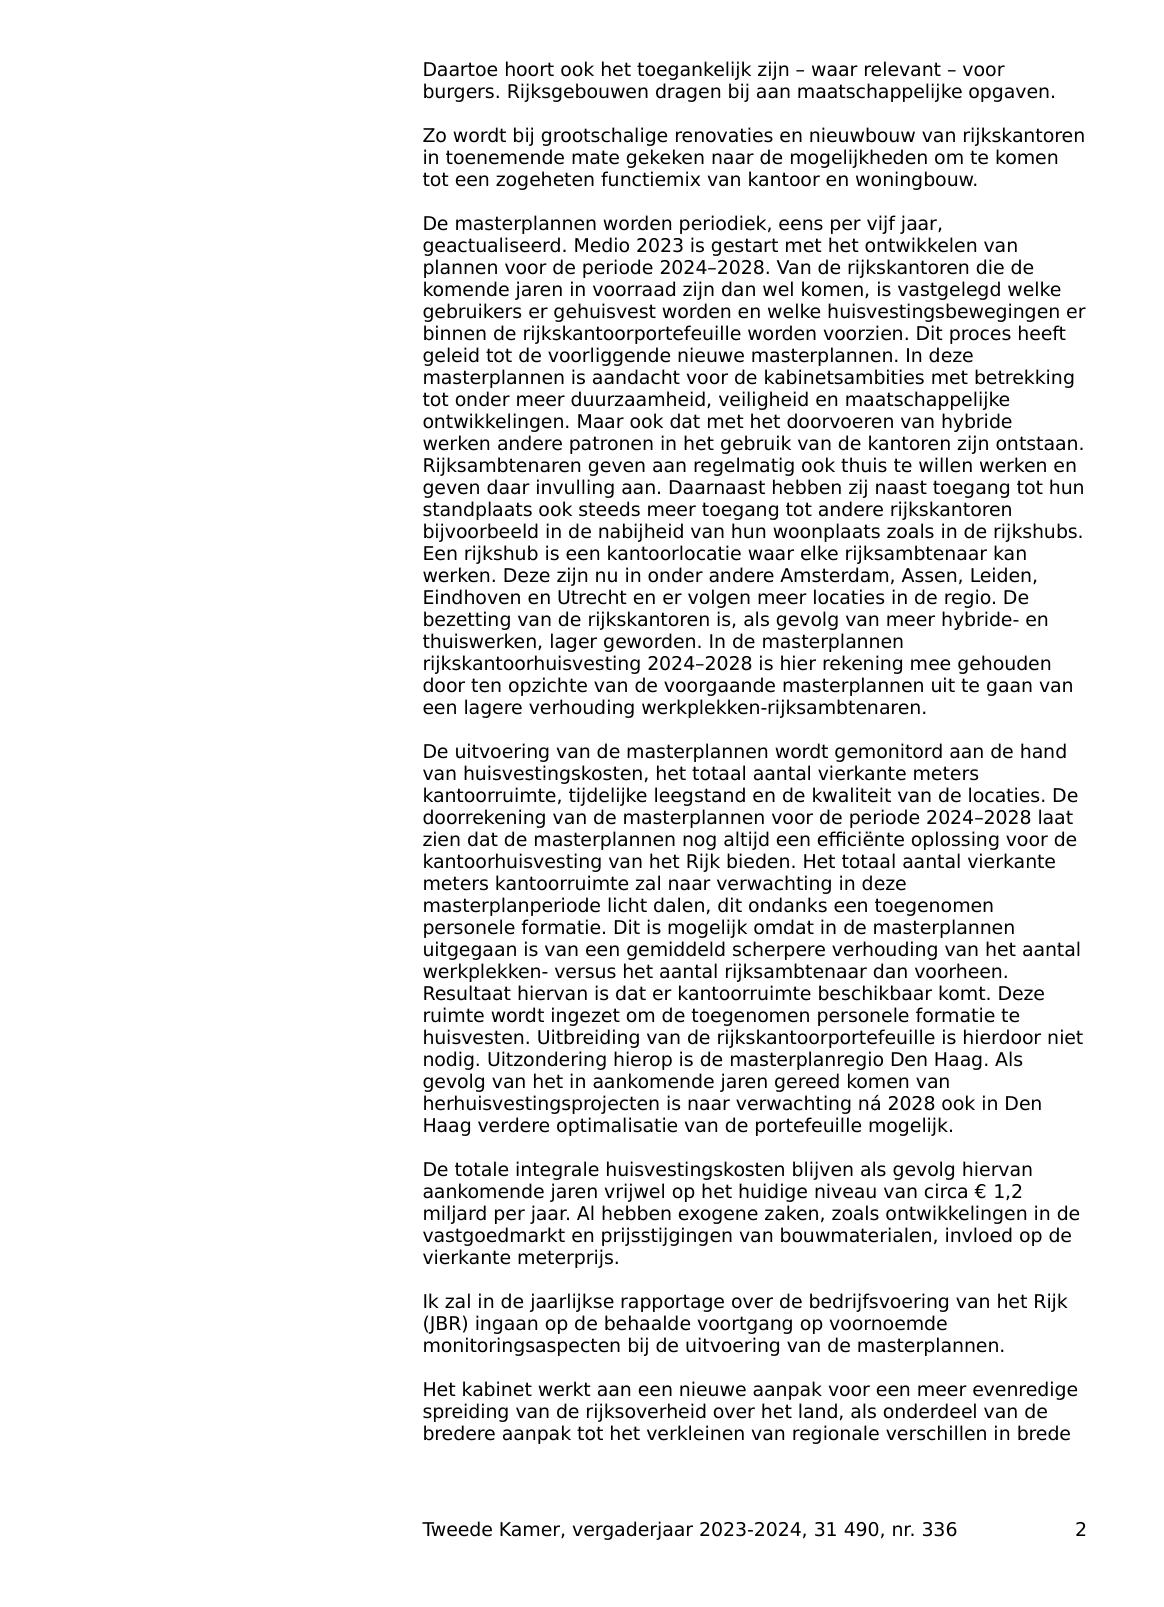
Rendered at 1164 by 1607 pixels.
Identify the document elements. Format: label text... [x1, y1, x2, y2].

text De uitvoering van de masterplannen wordt gemonitord aan de hand van huisvestingskosten, het totaal aantal vierkante meters kantoorruimte, tijdelijke leegstand en de kwaliteit van de locaties. De doorrekening van de masterplannen voor de periode 2024–2028 laat zien dat de masterplannen nog altijd een efficiënte oplossing voor de kantoorhuisvesting van het Rijk bieden. Het totaal aantal vierkante meters kantoorruimte zal naar verwachting in deze masterplanperiode licht dalen, dit ondanks een toegenomen personele formatie. Dit is mogelijk omdat in de masterplannen uitgegaan is van een gemiddeld scherpere verhouding van het aantal werkplekken- versus het aantal rijksambtenaar dan voorheen. Resultaat hiervan is dat er kantoorruimte beschikbaar komt. Deze ruimte wordt ingezet om de toegenomen personele formatie te huisvesten. Uitbreiding van de rijkskantoorportefeuille is hierdoor niet nodig. Uitzondering hierop is de masterplanregio Den Haag. Als gevolg van het in aankomende jaren gereed komen van herhuisvestingsprojecten is naar verwachting ná 2028 ook in Den Haag verdere optimalisatie van de portefeuille mogelijk. [422, 741, 1087, 1137]
text De masterplannen worden periodiek, eens per vijf jaar, geactualiseerd. Medio 2023 is gestart met het ontwikkelen van plannen voor de periode 2024–2028. Van de rijkskantoren die de komende jaren in voorraad zijn dan wel komen, is vastgelegd welke gebruikers er gehuisvest worden en welke huisvestingsbewegingen er binnen de rijkskantoorportefeuille worden voorzien. Dit proces heeft geleid tot de voorliggende nieuwe masterplannen. In deze masterplannen is aandacht voor de kabinetsambities met betrekking tot onder meer duurzaamheid, veiligheid en maatschappelijke ontwikkelingen. Maar ook dat met het doorvoeren van hybride werken andere patronen in het gebruik van de kantoren zijn ontstaan. Rijksambtenaren geven aan regelmatig ook thuis te willen werken en geven daar invulling aan. Daarnaast hebben zij naast toegang tot hun standplaats ook steeds meer toegang tot andere rijkskantoren bijvoorbeeld in de nabijheid van hun woonplaats zoals in de rijkshubs. Een rijkshub is een kantoorlocatie waar elke rijksambtenaar kan werken. Deze zijn nu in onder andere Amsterdam, Assen, Leiden, Eindhoven en Utrecht en er volgen meer locaties in de regio. De bezetting van de rijkskantoren is, als gevolg van meer hybride- en thuiswerken, lager geworden. In de masterplannen rijkskantoorhuisvesting 2024–2028 is hier rekening mee gehouden door ten opzichte van de voorgaande masterplannen uit te gaan van een lagere verhouding werkplekken-rijksambtenaren. [422, 213, 1087, 719]
text Ik zal in de jaarlijkse rapportage over de bedrijfsvoering van het Rijk (JBR) ingaan op de behaalde voortgang op voornoemde monitoringsaspecten bij de uitvoering van de masterplannen. [422, 1291, 1087, 1357]
text Zo wordt bij grootschalige renovaties en nieuwbouw van rijkskantoren in toenemende mate gekeken naar de mogelijkheden om te komen tot een zogeheten functiemix van kantoor en woningbouw. [422, 125, 1087, 191]
text Het kabinet werkt aan een nieuwe aanpak voor een meer evenredige spreiding van de rijksoverheid over het land, als onderdeel van de bredere aanpak tot het verkleinen van regionale verschillen in brede [422, 1379, 1087, 1445]
text De totale integrale huisvestingskosten blijven als gevolg hiervan aankomende jaren vrijwel op het huidige niveau van circa € 1,2 miljard per jaar. Al hebben exogene zaken, zoals ontwikkelingen in de vastgoedmarkt en prijsstijgingen van bouwmaterialen, invloed op de vierkante meterprijs. [422, 1159, 1087, 1269]
text Daartoe hoort ook het toegankelijk zijn – waar relevant – voor burgers. Rijksgebouwen dragen bij aan maatschappelijke opgaven. [422, 59, 1087, 103]
